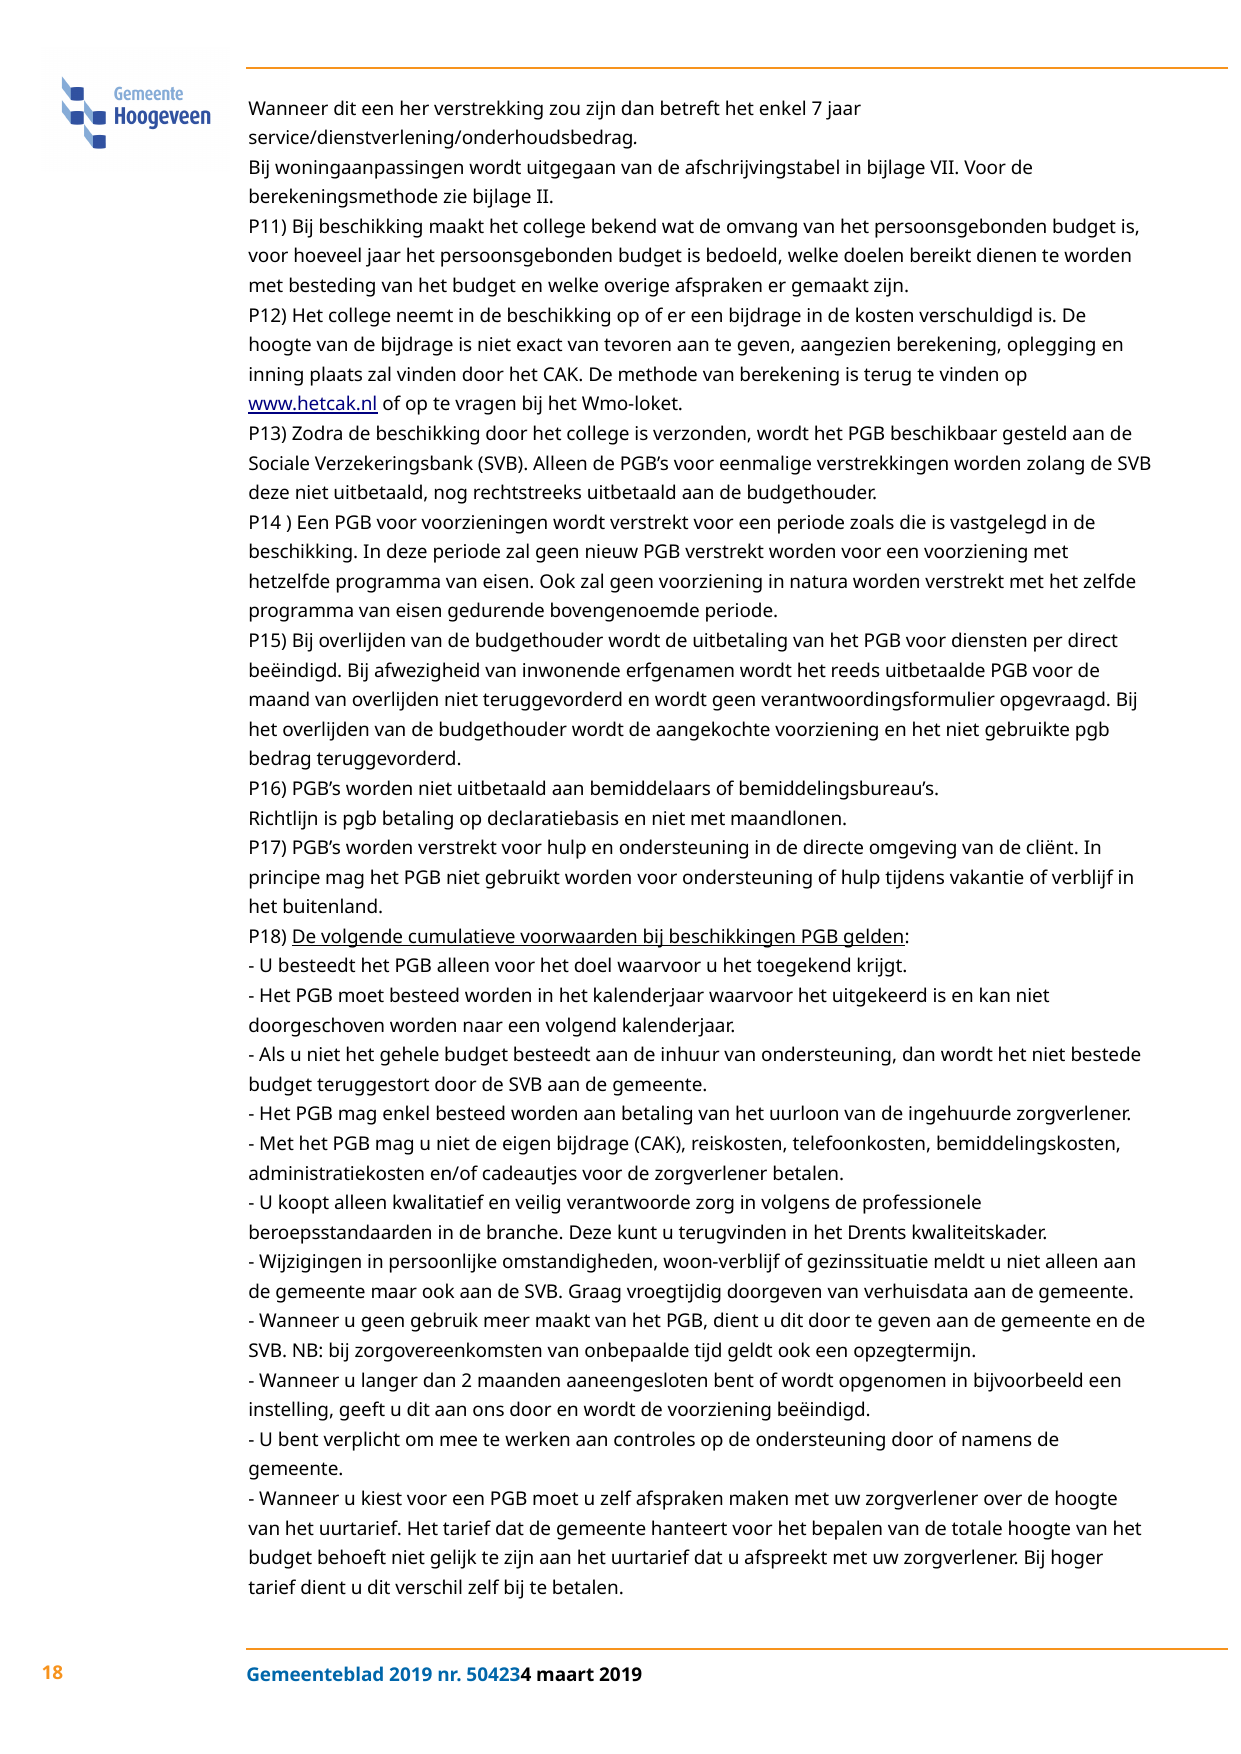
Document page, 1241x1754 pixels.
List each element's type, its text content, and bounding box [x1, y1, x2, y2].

text - Wanneer u langer dan 2 maanden aaneengesloten bent of wordt opgenomen in bijvoorbeeld een instelling, geeft u dit aan ons door en wordt de voorziening beëindigd. [248, 1367, 1152, 1422]
text - Wijzigingen in persoonlijke omstandigheden, woon-verblijf of gezinssituatie meldt u niet alleen aan de gemeente maar ook aan de SVB. Graag vroegtijdig doorgeven van verhuisdata aan de gemeente. [248, 1248, 1152, 1304]
text P11) Bij beschikking maakt het college bekend wat de omvang van het persoonsgebonden budget is, voor hoeveel jaar het persoonsgebonden budget is bedoeld, welke doelen bereikt dienen te worden met besteding van het budget en welke overige afspraken er gemaakt zijn. [248, 213, 1152, 298]
text - Met het PGB mag u niet de eigen bijdrage (CAK), reiskosten, telefoonkosten, bemiddelingskosten, administratiekosten en/of cadeautjes voor de zorgverlener betalen. [248, 1130, 1152, 1186]
text P17) PGB’s worden verstrekt voor hulp en ondersteuning in de directe omgeving van de cliënt. In principe mag het PGB niet gebruikt worden voor ondersteuning of hulp tijdens vakantie of verblijf in het buitenland. [248, 834, 1152, 919]
text - Wanneer u geen gebruik meer maakt van het PGB, dient u dit door te geven aan de gemeente en de SVB. NB: bij zorgovereenkomsten van onbepaalde tijd geldt ook een opzegtermijn. [248, 1308, 1152, 1363]
text P14 ) Een PGB voor voorzieningen wordt verstrekt voor een periode zoals die is vastgelegd in de beschikking. In deze periode zal geen nieuw PGB verstrekt worden voor een voorziening met hetzelfde programma van eisen. Ook zal geen voorziening in natura worden verstrekt met het zelfde programma van eisen gedurende bovengenoemde periode. [248, 509, 1152, 623]
text P12) Het college neemt in de beschikking op of er een bijdrage in de kosten verschuldigd is. De hoogte van de bijdrage is niet exact van tevoren aan te geven, aangezien berekening, oplegging en inning plaats zal vinden door het CAK. De methode van berekening is terug te vinden op www.hetcak.nl of op te vragen bij het Wmo-loket. [248, 302, 1152, 416]
text P16) PGB’s worden niet uitbetaald aan bemiddelaars of bemiddelingsbureau’s. [248, 775, 1152, 801]
text - U besteedt het PGB alleen voor het doel waarvoor u het toegekend krijgt. [248, 953, 1152, 978]
text - Als u niet het gehele budget besteedt aan de inhuur van ondersteuning, dan wordt het niet bestede budget teruggestort door de SVB aan de gemeente. [248, 1041, 1152, 1097]
text - U bent verplicht om mee te werken aan controles op de ondersteuning door of namens de gemeente. [248, 1426, 1152, 1481]
text Wanneer dit een her verstrekking zou zijn dan betreft het enkel 7 jaar service/dienstverlening/onderhoudsbedrag. [248, 95, 1152, 150]
text P15) Bij overlijden van de budgethouder wordt de uitbetaling van het PGB voor diensten per direct beëindigd. Bij afwezigheid van inwonende erfgenamen wordt het reeds uitbetaalde PGB voor de maand van overlijden niet teruggevorderd en wordt geen verantwoordingsformulier opgevraagd. Bij het overlijden van de budgethouder wordt de aangekochte voorziening en het niet gebruikte pgb bedrag teruggevorderd. [248, 627, 1152, 771]
text Richtlijn is pgb betaling op declaratiebasis en niet met maandlonen. [248, 805, 1152, 831]
text P18) De volgende cumulatieve voorwaarden bij beschikkingen PGB gelden: [248, 923, 1152, 949]
text P13) Zodra de beschikking door het college is verzonden, wordt het PGB beschikbaar gesteld aan de Sociale Verzekeringsbank (SVB). Alleen de PGB’s voor eenmalige verstrekkingen worden zolang de SVB deze niet uitbetaald, nog rechtstreeks uitbetaald aan de budgethouder. [248, 420, 1152, 505]
text - Het PGB mag enkel besteed worden aan betaling van het uurloon van de ingehuurde zorgverlener. [248, 1101, 1152, 1126]
text - Wanneer u kiest voor een PGB moet u zelf afspraken maken met uw zorgverlener over de hoogte van het uurtarief. Het tarief dat de gemeente hanteert voor het bepalen van de totale hoogte van het budget behoeft niet gelijk te zijn aan het uurtarief dat u afspreekt met uw zorgverlener. Bij hoger tarief dient u dit verschil zelf bij te betalen. [248, 1485, 1152, 1600]
text Bij woningaanpassingen wordt uitgegaan van de afschrijvingstabel in bijlage VII. Voor de berekeningsmethode zie bijlage II. [248, 154, 1152, 209]
text - Het PGB moet besteed worden in het kalenderjaar waarvoor het uitgekeerd is en kan niet doorgeschoven worden naar een volgend kalenderjaar. [248, 982, 1152, 1038]
picture [41, 47, 231, 172]
text - U koopt alleen kwalitatief en veilig verantwoorde zorg in volgens de professionele beroepsstandaarden in de branche. Deze kunt u terugvinden in het Drents kwaliteitskader. [248, 1189, 1152, 1245]
